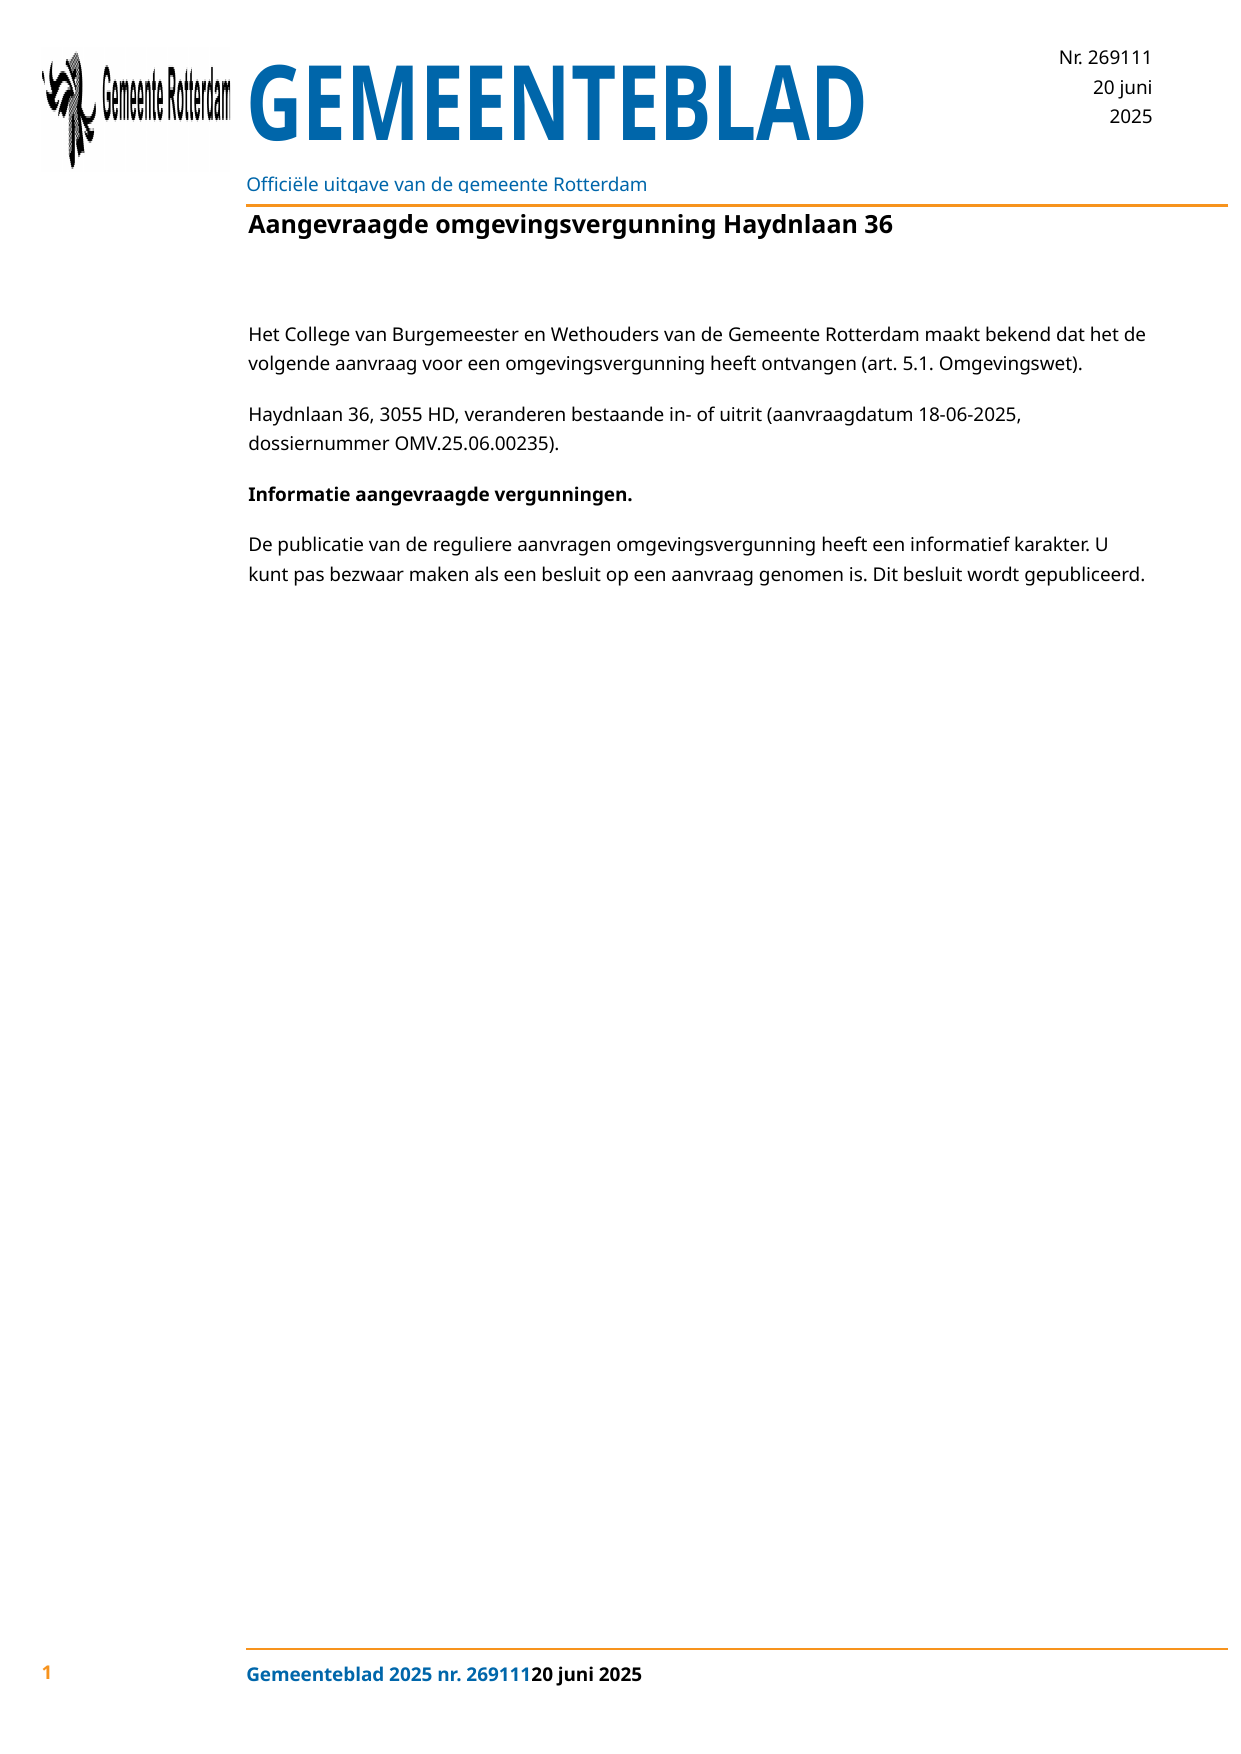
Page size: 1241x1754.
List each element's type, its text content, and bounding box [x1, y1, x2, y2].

text Informatie aangevraagde vergunningen. [248, 481, 1152, 506]
text Het College van Burgemeester en Wethouders van de Gemeente Rotterdam maakt bekend dat het de volgende aanvraag voor een omgevingsvergunning heeft ontvangen (art. 5.1. Omgevingswet). [248, 321, 1152, 376]
picture [41, 47, 231, 172]
text De publicatie van de reguliere aanvragen omgevingsvergunning heeft een informatief karakter. U kunt pas bezwaar maken als een besluit op een aanvraag genomen is. Dit besluit wordt gepubliceerd. [248, 531, 1152, 586]
text Aangevraagde omgevingsvergunning Haydnlaan 36 [248, 207, 1152, 241]
text Haydnlaan 36, 3055 HD, veranderen bestaande in- of uitrit (aanvraagdatum 18-06-2025, dossiernummer OMV.25.06.00235). [248, 401, 1152, 456]
